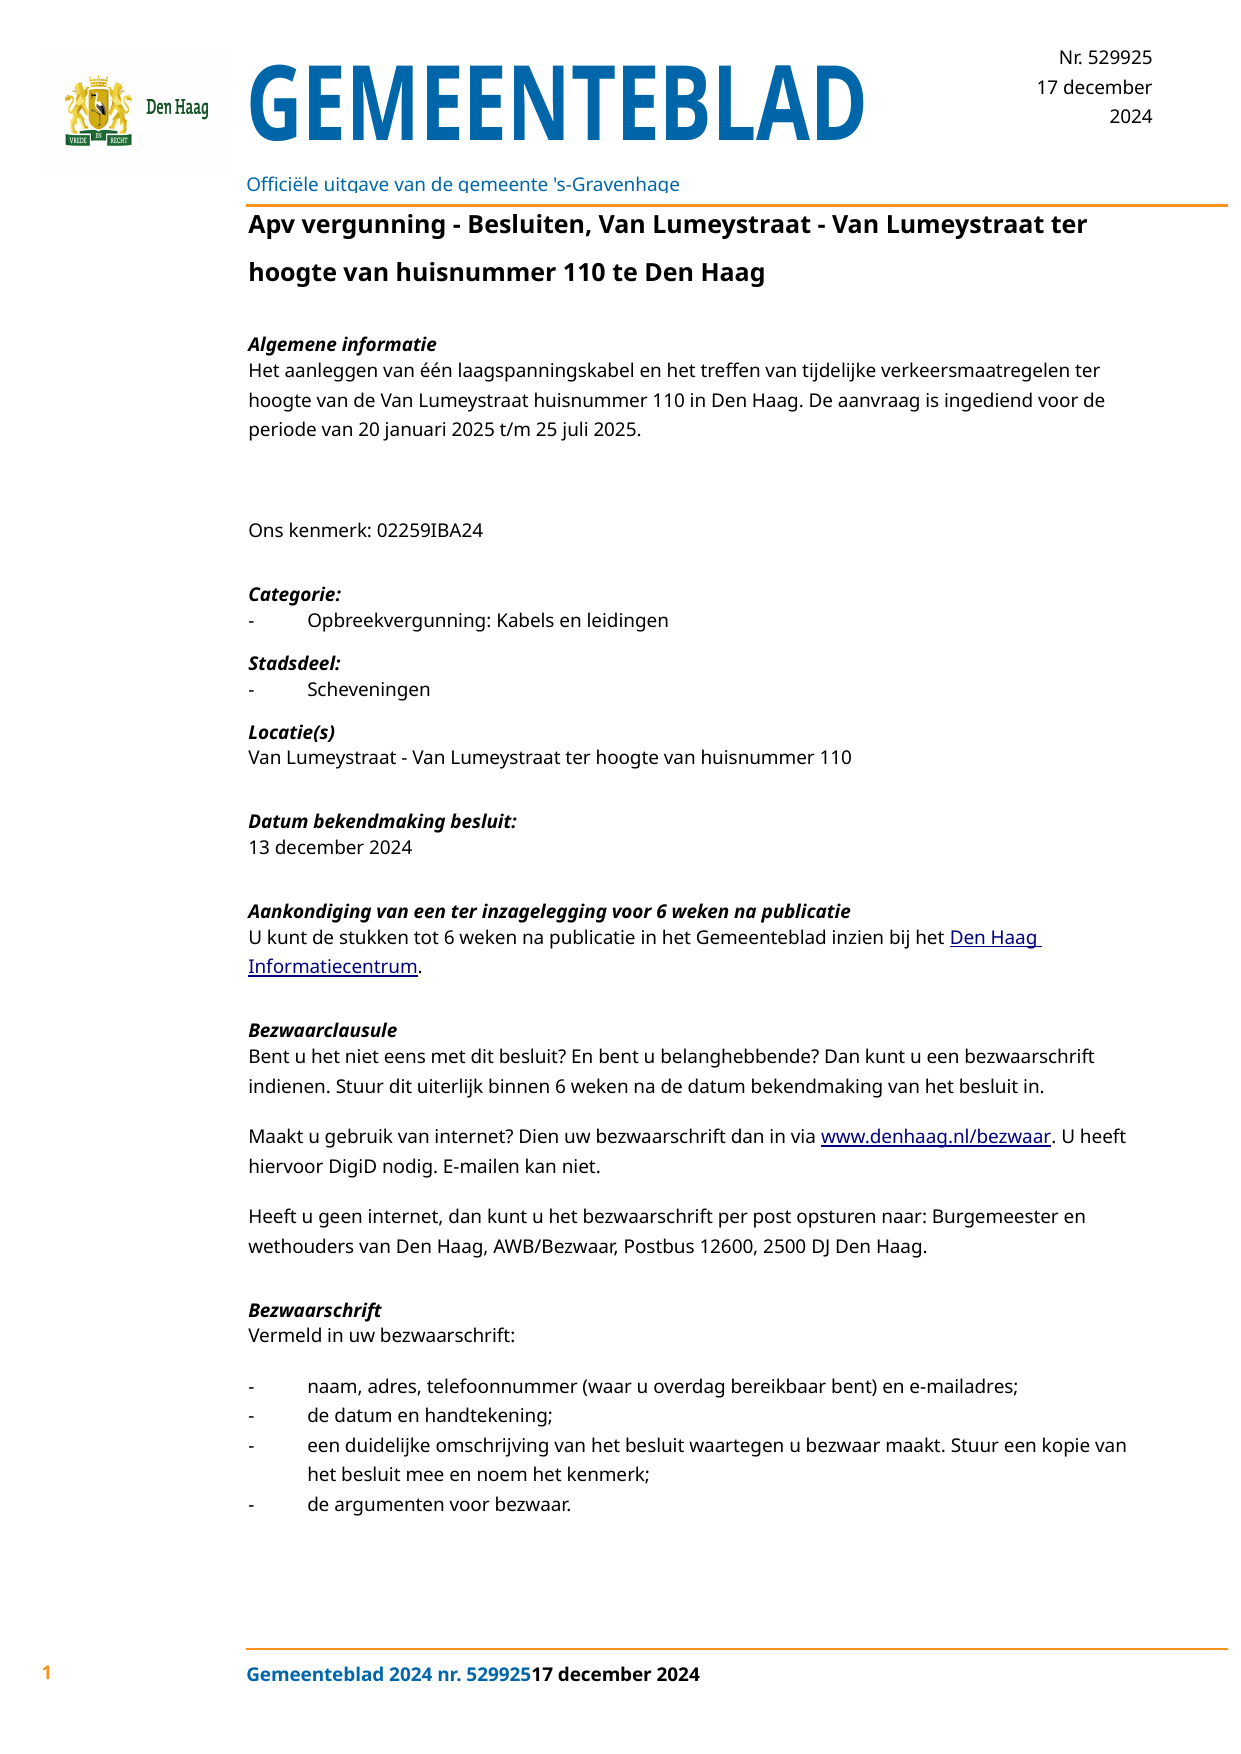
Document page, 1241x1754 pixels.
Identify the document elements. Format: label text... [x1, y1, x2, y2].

list de argumenten voor bezwaar. [248, 1491, 1152, 1517]
list een duidelijke omschrijving van het besluit waartegen u bezwaar maakt. Stuur een kopie van het besluit mee en noem het kenmerk; [248, 1432, 1152, 1487]
text 13 december 2024 [248, 834, 1152, 860]
text Aankondiging van een ter inzagelegging voor 6 weken na publicatie [248, 898, 1152, 924]
text Algemene informatie [248, 331, 1152, 357]
text Van Lumeystraat - Van Lumeystraat ter hoogte van huisnummer 110 [248, 744, 1152, 770]
text Het aanleggen van één laagspanningskabel en het treffen van tijdelijke verkeersmaatregelen ter hoogte van de Van Lumeystraat huisnummer 110 in Den Haag. De aanvraag is ingediend voor de periode van 20 januari 2025 t/m 25 juli 2025. [248, 357, 1152, 442]
text Vermeld in uw bezwaarschrift: [248, 1322, 1152, 1348]
list Scheveningen [248, 676, 1152, 701]
text Bent u het niet eens met dit besluit? En bent u belanghebbende? Dan kunt u een bezwaarschrift indienen. Stuur dit uiterlijk binnen 6 weken na de datum bekendmaking van het besluit in. [248, 1043, 1152, 1098]
text Categorie: [248, 581, 1152, 607]
text Datum bekendmaking besluit: [248, 808, 1152, 834]
list de datum en handtekening; [248, 1402, 1152, 1428]
text Apv vergunning - Besluiten, Van Lumeystraat - Van Lumeystraat ter hoogte van huisnummer 110 te Den Haag [248, 207, 1152, 288]
text Bezwaarclausule [248, 1017, 1152, 1043]
text Locatie(s) [248, 719, 1152, 744]
text U kunt de stukken tot 6 weken na publicatie in het Gemeenteblad inzien bij het Den Haag Informatiecentrum. [248, 924, 1152, 979]
list naam, adres, telefoonnummer (waar u overdag bereikbaar bent) en e-mailadres; [248, 1373, 1152, 1399]
picture [41, 47, 231, 172]
text Stadsdeel: [248, 650, 1152, 676]
list Opbreekvergunning: Kabels en leidingen [248, 607, 1152, 633]
text Ons kenmerk: 02259IBA24 [248, 517, 1152, 543]
text Heeft u geen internet, dan kunt u het bezwaarschrift per post opsturen naar: Burgemeester en wethouders van Den Haag, AWB/Bezwaar, Postbus 12600, 2500 DJ Den Haag. [248, 1203, 1152, 1258]
text Maakt u gebruik van internet? Dien uw bezwaarschrift dan in via www.denhaag.nl/bezwaar. U heeft hiervoor DigiD nodig. E-mailen kan niet. [248, 1123, 1152, 1178]
text Bezwaarschrift [248, 1297, 1152, 1322]
